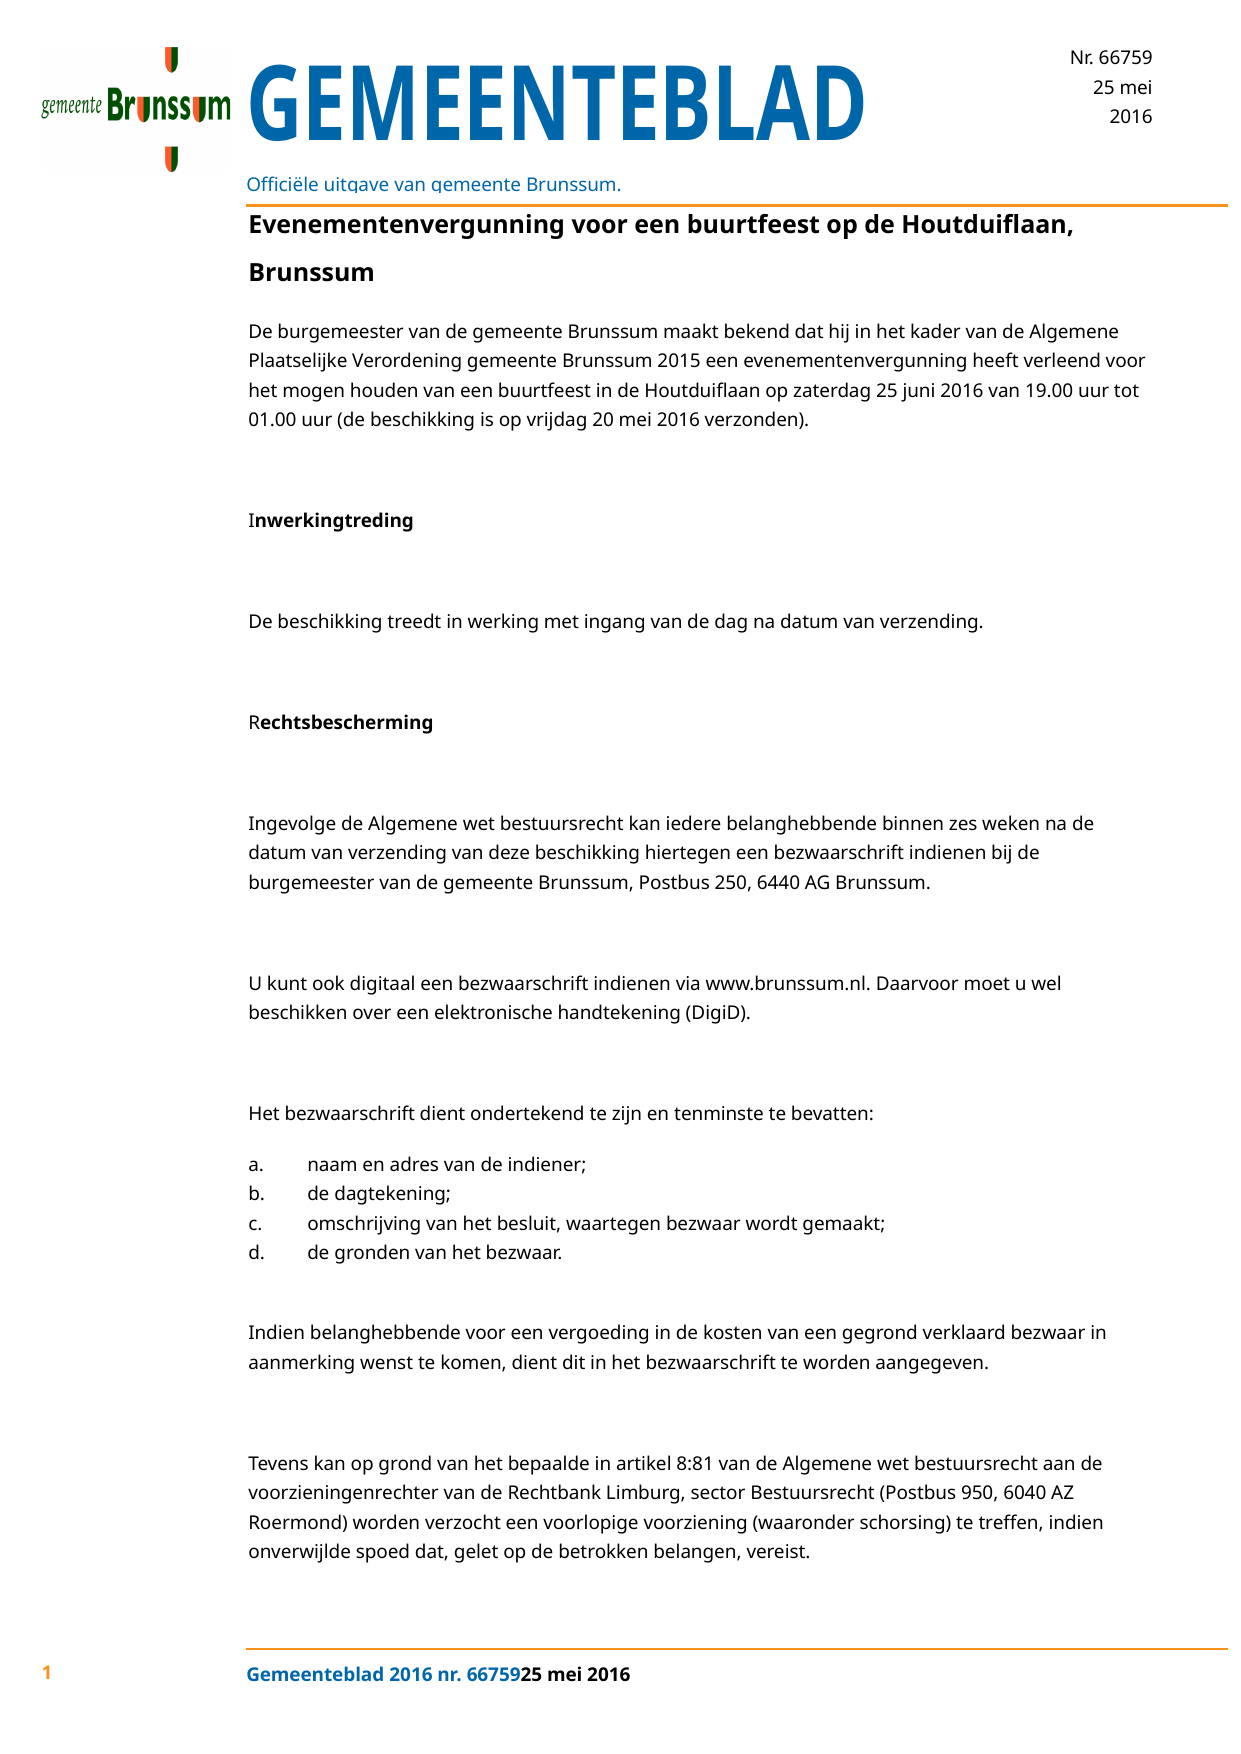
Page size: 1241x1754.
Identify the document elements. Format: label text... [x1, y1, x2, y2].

text Tevens kan op grond van het bepaalde in artikel 8:81 van de Algemene wet bestuursrecht aan de voorzieningenrechter van de Rechtbank Limburg, sector Bestuursrecht (Postbus 950, 6040 AZ Roermond) worden verzocht een voorlopige voorziening (waaronder schorsing) te treffen, indien onverwijlde spoed dat, gelet op de betrokken belangen, vereist. [248, 1450, 1152, 1564]
list de dagtekening; [248, 1180, 1152, 1206]
text Evenementenvergunning voor een buurtfeest op de Houtduiflaan, Brunssum [248, 207, 1152, 288]
text De burgemeester van de gemeente Brunssum maakt bekend dat hij in het kader van de Algemene Plaatselijke Verordening gemeente Brunssum 2015 een evenementenvergunning heeft verleend voor het mogen houden van een buurtfeest in de Houtduiflaan op zaterdag 25 juni 2016 van 19.00 uur tot 01.00 uur (de beschikking is op vrijdag 20 mei 2016 verzonden). [248, 318, 1152, 432]
picture [41, 47, 231, 172]
text Rechtsbescherming [248, 709, 1152, 735]
text Indien belanghebbende voor een vergoeding in de kosten van een gegrond verklaard bezwaar in aanmerking wenst te komen, dient dit in het bezwaarschrift te worden aangegeven. [248, 1319, 1152, 1375]
text Inwerkingtreding [248, 507, 1152, 533]
text Ingevolge de Algemene wet bestuursrecht kan iedere belanghebbende binnen zes weken na de datum van verzending van deze beschikking hiertegen een bezwaarschrift indienen bij de burgemeester van de gemeente Brunssum, Postbus 250, 6440 AG Brunssum. [248, 810, 1152, 895]
text De beschikking treedt in werking met ingang van de dag na datum van verzending. [248, 608, 1152, 634]
text Het bezwaarschrift dient ondertekend te zijn en tenminste te bevatten: [248, 1100, 1152, 1126]
list omschrijving van het besluit, waartegen bezwaar wordt gemaakt; [248, 1210, 1152, 1236]
text U kunt ook digitaal een bezwaarschrift indienen via www.brunssum.nl. Daarvoor moet u wel beschikken over een elektronische handtekening (DigiD). [248, 970, 1152, 1025]
list de gronden van het bezwaar. [248, 1239, 1152, 1265]
list naam en adres van de indiener; [248, 1151, 1152, 1177]
